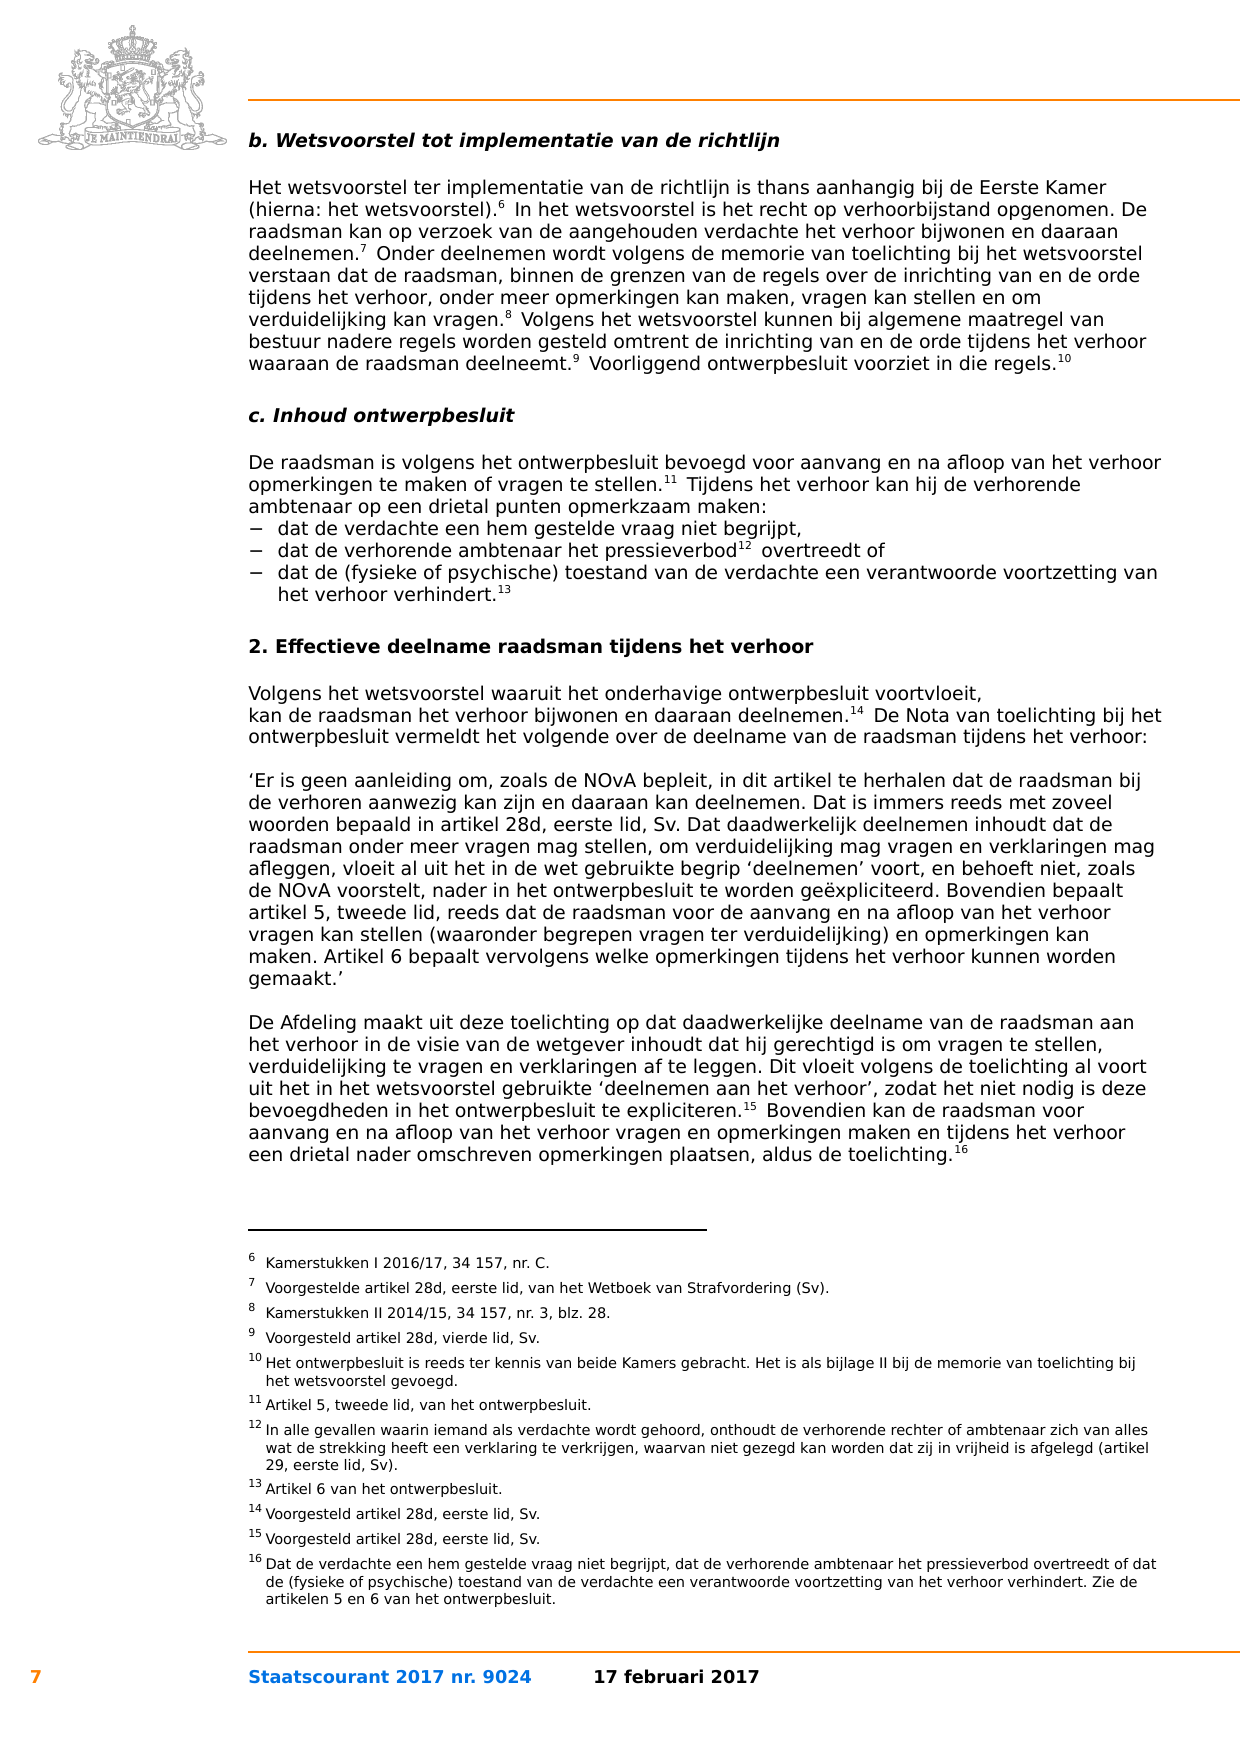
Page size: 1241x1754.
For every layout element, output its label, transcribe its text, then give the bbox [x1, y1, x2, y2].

text Het ontwerpbesluit is reeds ter kennis van beide Kamers gebracht. Het is als bijlage II bij de memorie van toelichting bij het wetsvoorstel gevoegd. [248, 1351, 1163, 1390]
text Kamerstukken I 2016/17, 34 157, nr. C. [248, 1251, 1163, 1273]
text Artikel 5, tweede lid, van het ontwerpbesluit. [248, 1393, 1163, 1415]
text − dat de verdachte een hem gestelde vraag niet begrijpt, [248, 518, 1163, 539]
subtitle 2. Effectieve deelname raadsman tijdens het verhoor [248, 636, 1163, 657]
text De raadsman is volgens het ontwerpbesluit bevoegd voor aanvang en na afloop van het verhoor opmerkingen te maken of vragen te stellen. Tijdens het verhoor kan hij de verhorende ambtenaar op een drietal punten opmerkzaam maken: [248, 452, 1163, 518]
text Voorgesteld artikel 28d, eerste lid, Sv. [248, 1502, 1163, 1524]
text Volgens het wetsvoorstel waaruit het onderhavige ontwerpbesluit voortvloeit, [248, 682, 1163, 704]
text kan de raadsman het verhoor bijwonen en daaraan deelnemen. De Nota van toelichting bij het ontwerpbesluit vermeldt het volgende over de deelname van de raadsman tijdens het verhoor: [248, 704, 1163, 748]
text Voorgesteld artikel 28d, eerste lid, Sv. [248, 1527, 1163, 1549]
subtitle c. Inhoud ontwerpbesluit [248, 405, 1163, 427]
text Artikel 6 van het ontwerpbesluit. [248, 1477, 1163, 1499]
text In alle gevallen waarin iemand als verdachte wordt gehoord, onthoudt de verhorende rechter of ambtenaar zich van alles wat de strekking heeft een verklaring te verkrijgen, waarvan niet gezegd kan worden dat zij in vrijheid is afgelegd (artikel 29, eerste lid, Sv). [248, 1418, 1163, 1474]
text Het wetsvoorstel ter implementatie van de richtlijn is thans aanhangig bij de Eerste Kamer (hierna: het wetsvoorstel). In het wetsvoorstel is het recht op verhoorbijstand opgenomen. De raadsman kan op verzoek van de aangehouden verdachte het verhoor bijwonen en daaraan deelnemen. Onder deelnemen wordt volgens de memorie van toelichting bij het wetsvoorstel verstaan dat de raadsman, binnen de grenzen van de regels over de inrichting van en de orde tijdens het verhoor, onder meer opmerkingen kan maken, vragen kan stellen en om verduidelijking kan vragen. Volgens het wetsvoorstel kunnen bij algemene maatregel van bestuur nadere regels worden gesteld omtrent de inrichting van en de orde tijdens het verhoor waaraan de raadsman deelneemt. Voorliggend ontwerpbesluit voorziet in die regels. [248, 177, 1163, 375]
text Kamerstukken II 2014/15, 34 157, nr. 3, blz. 28. [248, 1301, 1163, 1323]
text − dat de verhorende ambtenaar het pressieverbod overtreedt of [248, 539, 1163, 562]
subtitle b. Wetsvoorstel tot implementatie van de richtlijn [248, 130, 1163, 152]
text Dat de verdachte een hem gestelde vraag niet begrijpt, dat de verhorende ambtenaar het pressieverbod overtreedt of dat de (fysieke of psychische) toestand van de verdachte een verantwoorde voortzetting van het verhoor verhindert. Zie de artikelen 5 en 6 van het ontwerpbesluit. [248, 1552, 1163, 1608]
text De Afdeling maakt uit deze toelichting op dat daadwerkelijke deelname van de raadsman aan het verhoor in de visie van de wetgever inhoudt dat hij gerechtigd is om vragen te stellen, verduidelijking te vragen en verklaringen af te leggen. Dit vloeit volgens de toelichting al voort uit het in het wetsvoorstel gebruikte ‘deelnemen aan het verhoor’, zodat het niet nodig is deze bevoegdheden in het ontwerpbesluit te expliciteren. Bovendien kan de raadsman voor aanvang en na afloop van het verhoor vragen en opmerkingen maken en tijdens het verhoor een drietal nader omschreven opmerkingen plaatsen, aldus de toelichting. [248, 1012, 1163, 1166]
picture [38, 25, 227, 150]
text ‘Er is geen aanleiding om, zoals de NOvA bepleit, in dit artikel te herhalen dat de raadsman bij de verhoren aanwezig kan zijn en daaraan kan deelnemen. Dat is immers reeds met zoveel woorden bepaald in artikel 28d, eerste lid, Sv. Dat daadwerkelijk deelnemen inhoudt dat de raadsman onder meer vragen mag stellen, om verduidelijking mag vragen en verklaringen mag afleggen, vloeit al uit het in de wet gebruikte begrip ‘deelnemen’ voort, en behoeft niet, zoals de NOvA voorstelt, nader in het ontwerpbesluit te worden geëxpliciteerd. Bovendien bepaalt artikel 5, tweede lid, reeds dat de raadsman voor de aanvang en na afloop van het verhoor vragen kan stellen (waaronder begrepen vragen ter verduidelijking) en opmerkingen kan maken. Artikel 6 bepaalt vervolgens welke opmerkingen tijdens het verhoor kunnen worden gemaakt.’ [248, 770, 1163, 990]
text Voorgestelde artikel 28d, eerste lid, van het Wetboek van Strafvordering (Sv). [248, 1276, 1163, 1298]
text Voorgesteld artikel 28d, vierde lid, Sv. [248, 1326, 1163, 1348]
text − dat de (fysieke of psychische) toestand van de verdachte een verantwoorde voortzetting van het verhoor verhindert. [248, 562, 1163, 606]
